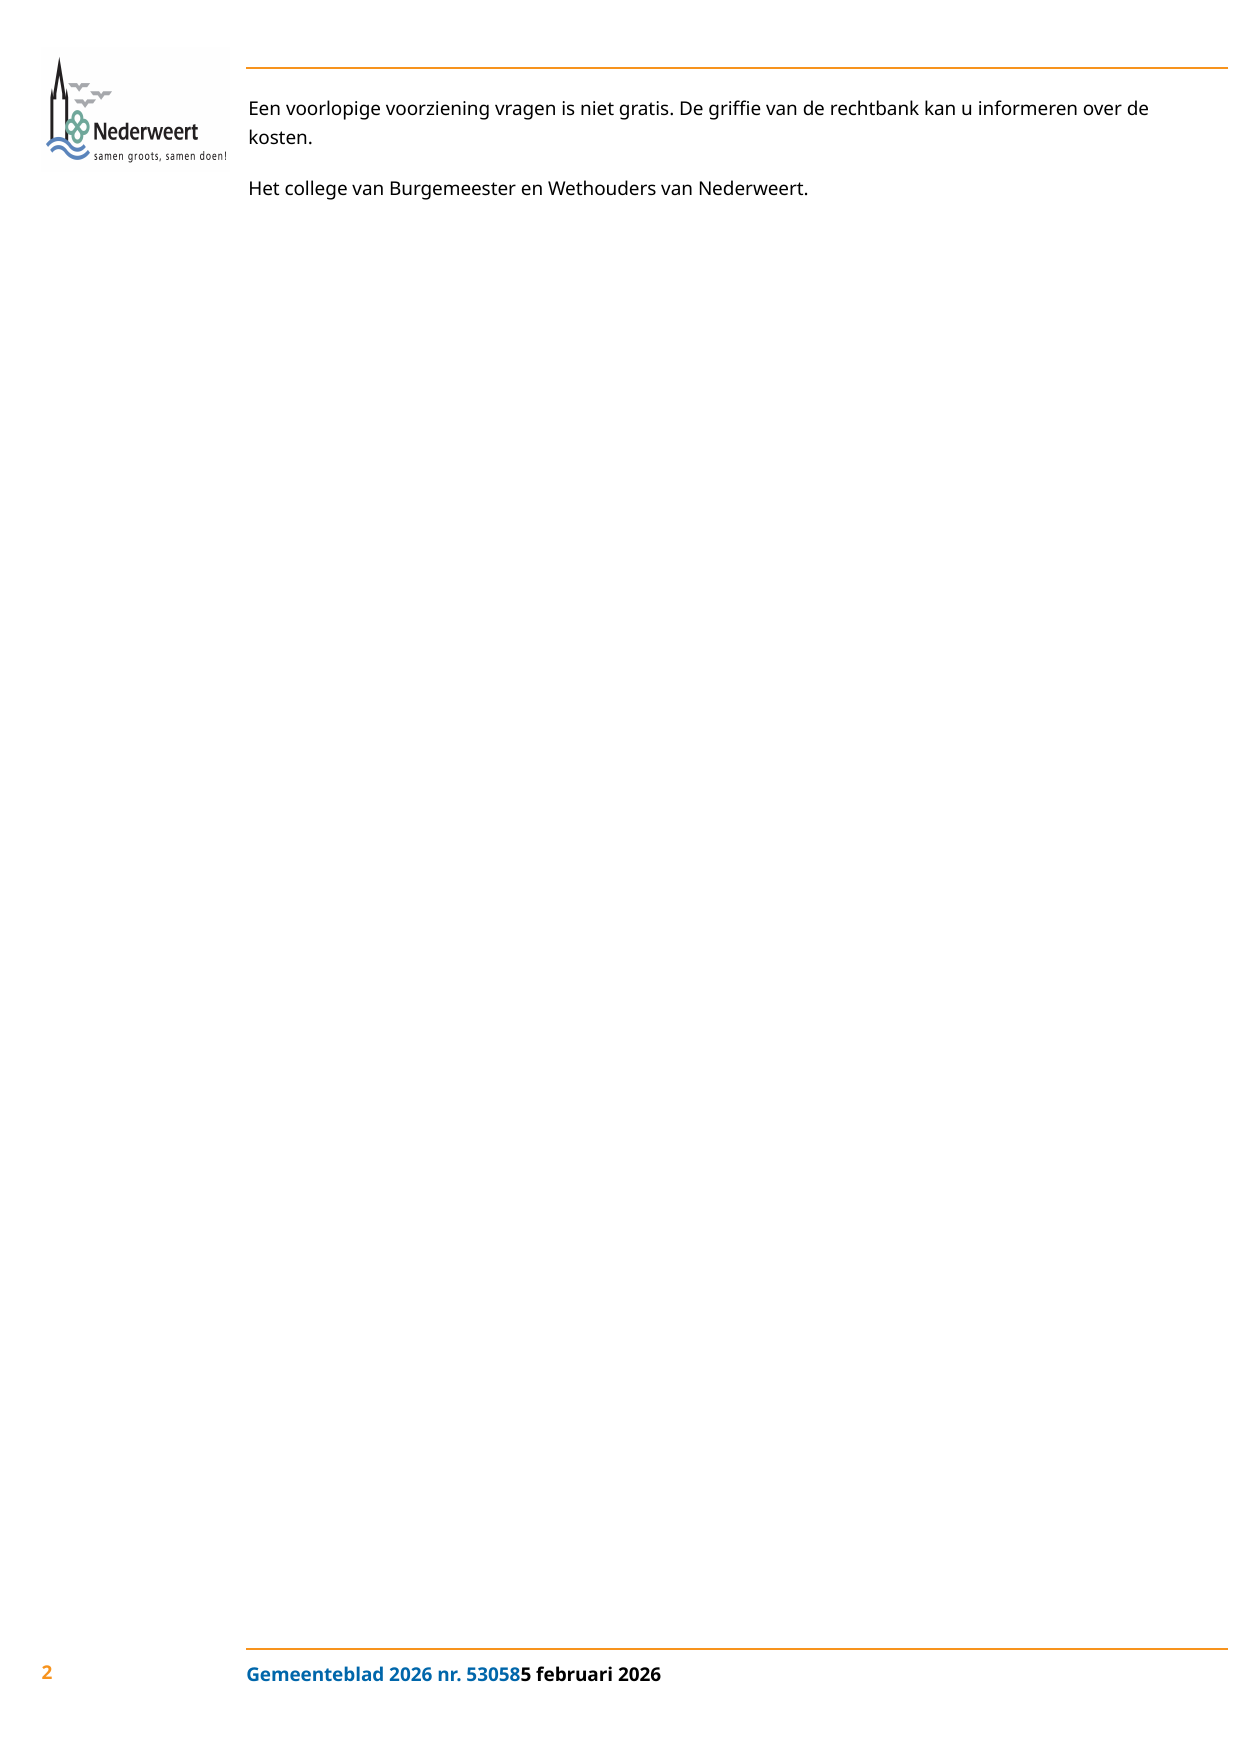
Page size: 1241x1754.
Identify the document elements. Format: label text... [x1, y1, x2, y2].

text Een voorlopige voorziening vragen is niet gratis. De griffie van de rechtbank kan u informeren over de kosten. [248, 95, 1152, 150]
picture [41, 47, 231, 172]
text Het college van Burgemeester en Wethouders van Nederweert. [248, 175, 1152, 201]
